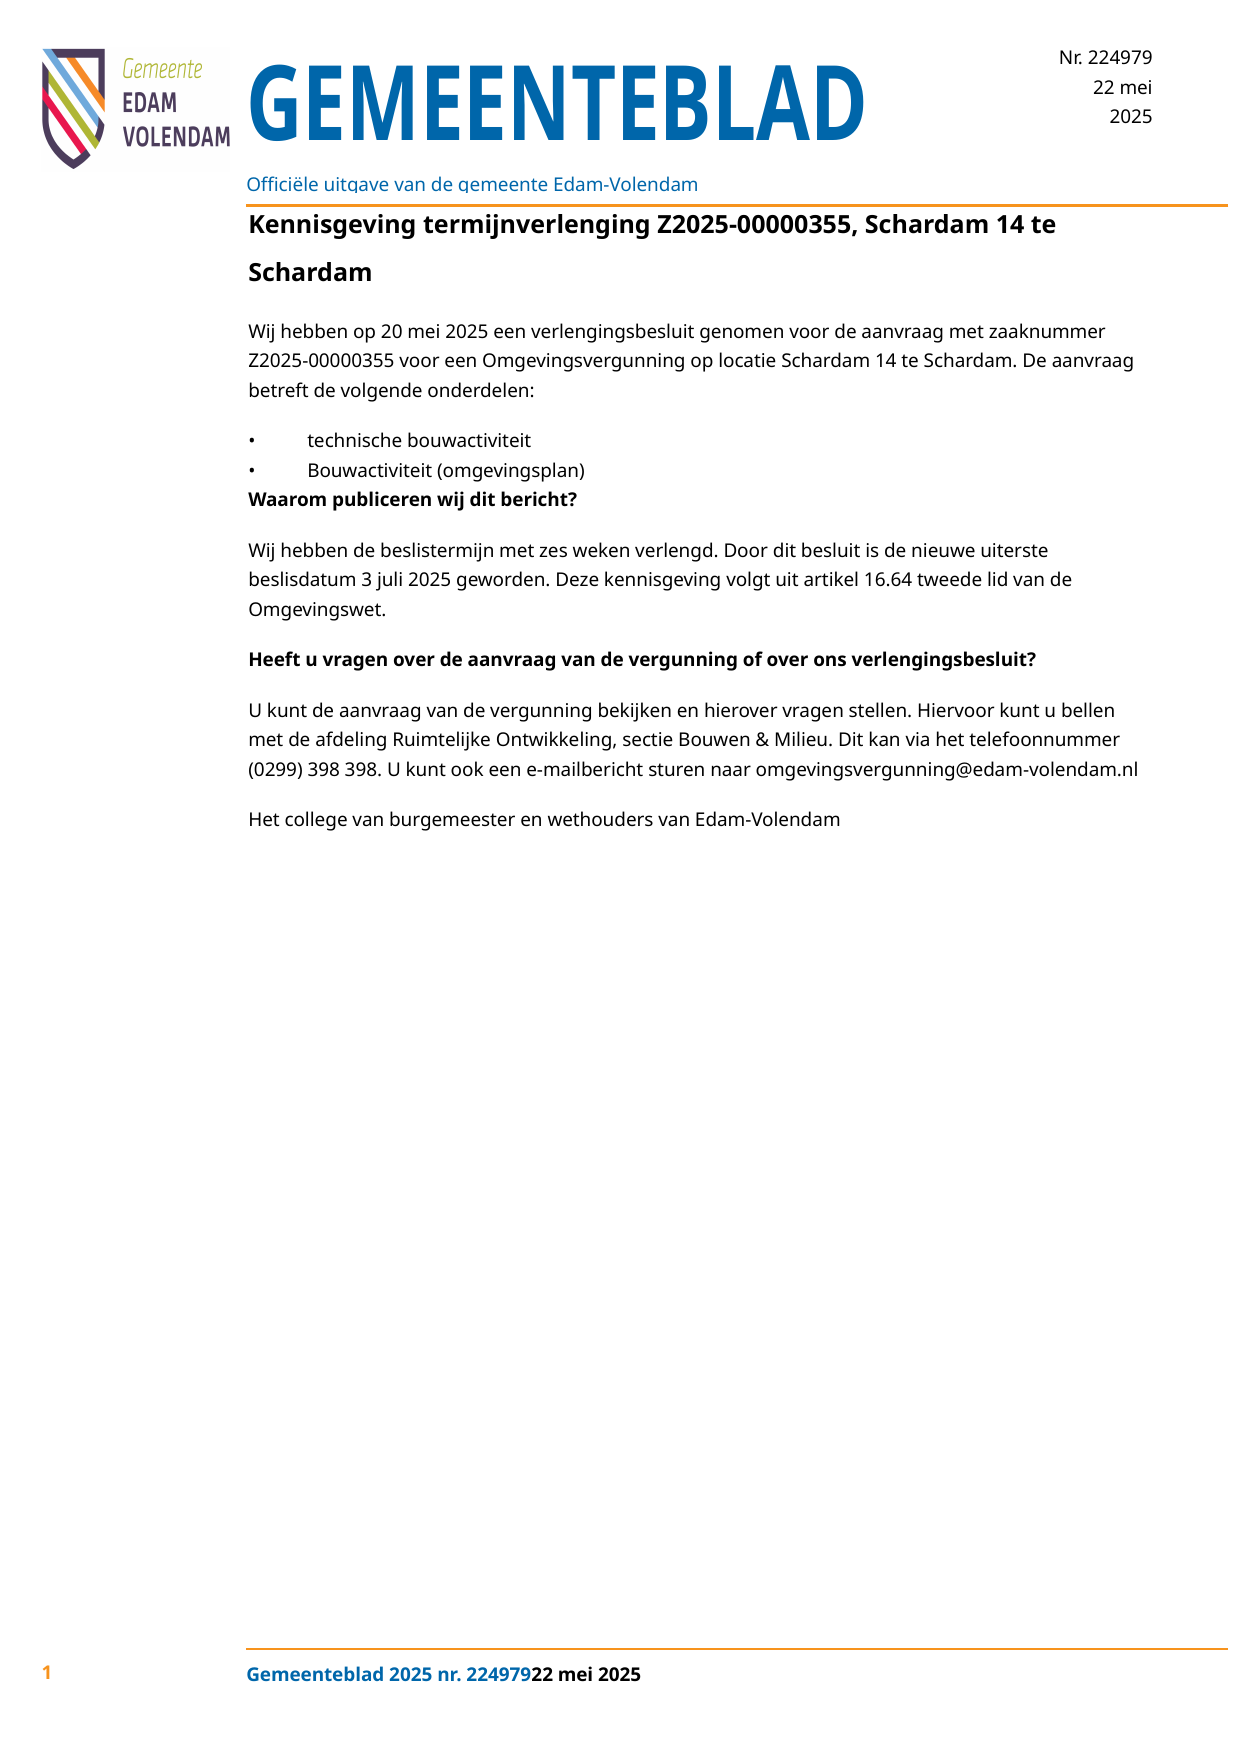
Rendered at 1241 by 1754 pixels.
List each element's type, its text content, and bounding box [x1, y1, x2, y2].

text Kennisgeving termijnverlenging Z2025-00000355, Schardam 14 te Schardam [248, 207, 1152, 288]
list Bouwactiviteit (omgevingsplan) [248, 457, 1152, 483]
picture [41, 47, 231, 172]
text Wij hebben de beslistermijn met zes weken verlengd. Door dit besluit is de nieuwe uiterste beslisdatum 3 juli 2025 geworden. Deze kennisgeving volgt uit artikel 16.64 tweede lid van de Omgevingswet. [248, 537, 1152, 622]
text Heeft u vragen over de aanvraag van de vergunning of over ons verlengingsbesluit? [248, 647, 1152, 672]
text Waarom publiceren wij dit bericht? [248, 487, 1152, 512]
text Het college van burgemeester en wethouders van Edam-Volendam [248, 807, 1152, 832]
text Wij hebben op 20 mei 2025 een verlengingsbesluit genomen voor de aanvraag met zaaknummer Z2025-00000355 voor een Omgevingsvergunning op locatie Schardam 14 te Schardam. De aanvraag betreft de volgende onderdelen: [248, 318, 1152, 403]
text U kunt de aanvraag van de vergunning bekijken en hierover vragen stellen. Hiervoor kunt u bellen met de afdeling Ruimtelijke Ontwikkeling, sectie Bouwen & Milieu. Dit kan via het telefoonnummer (0299) 398 398. U kunt ook een e-mailbericht sturen naar omgevingsvergunning@edam-volendam.nl [248, 697, 1152, 782]
list technische bouwactiviteit [248, 427, 1152, 453]
